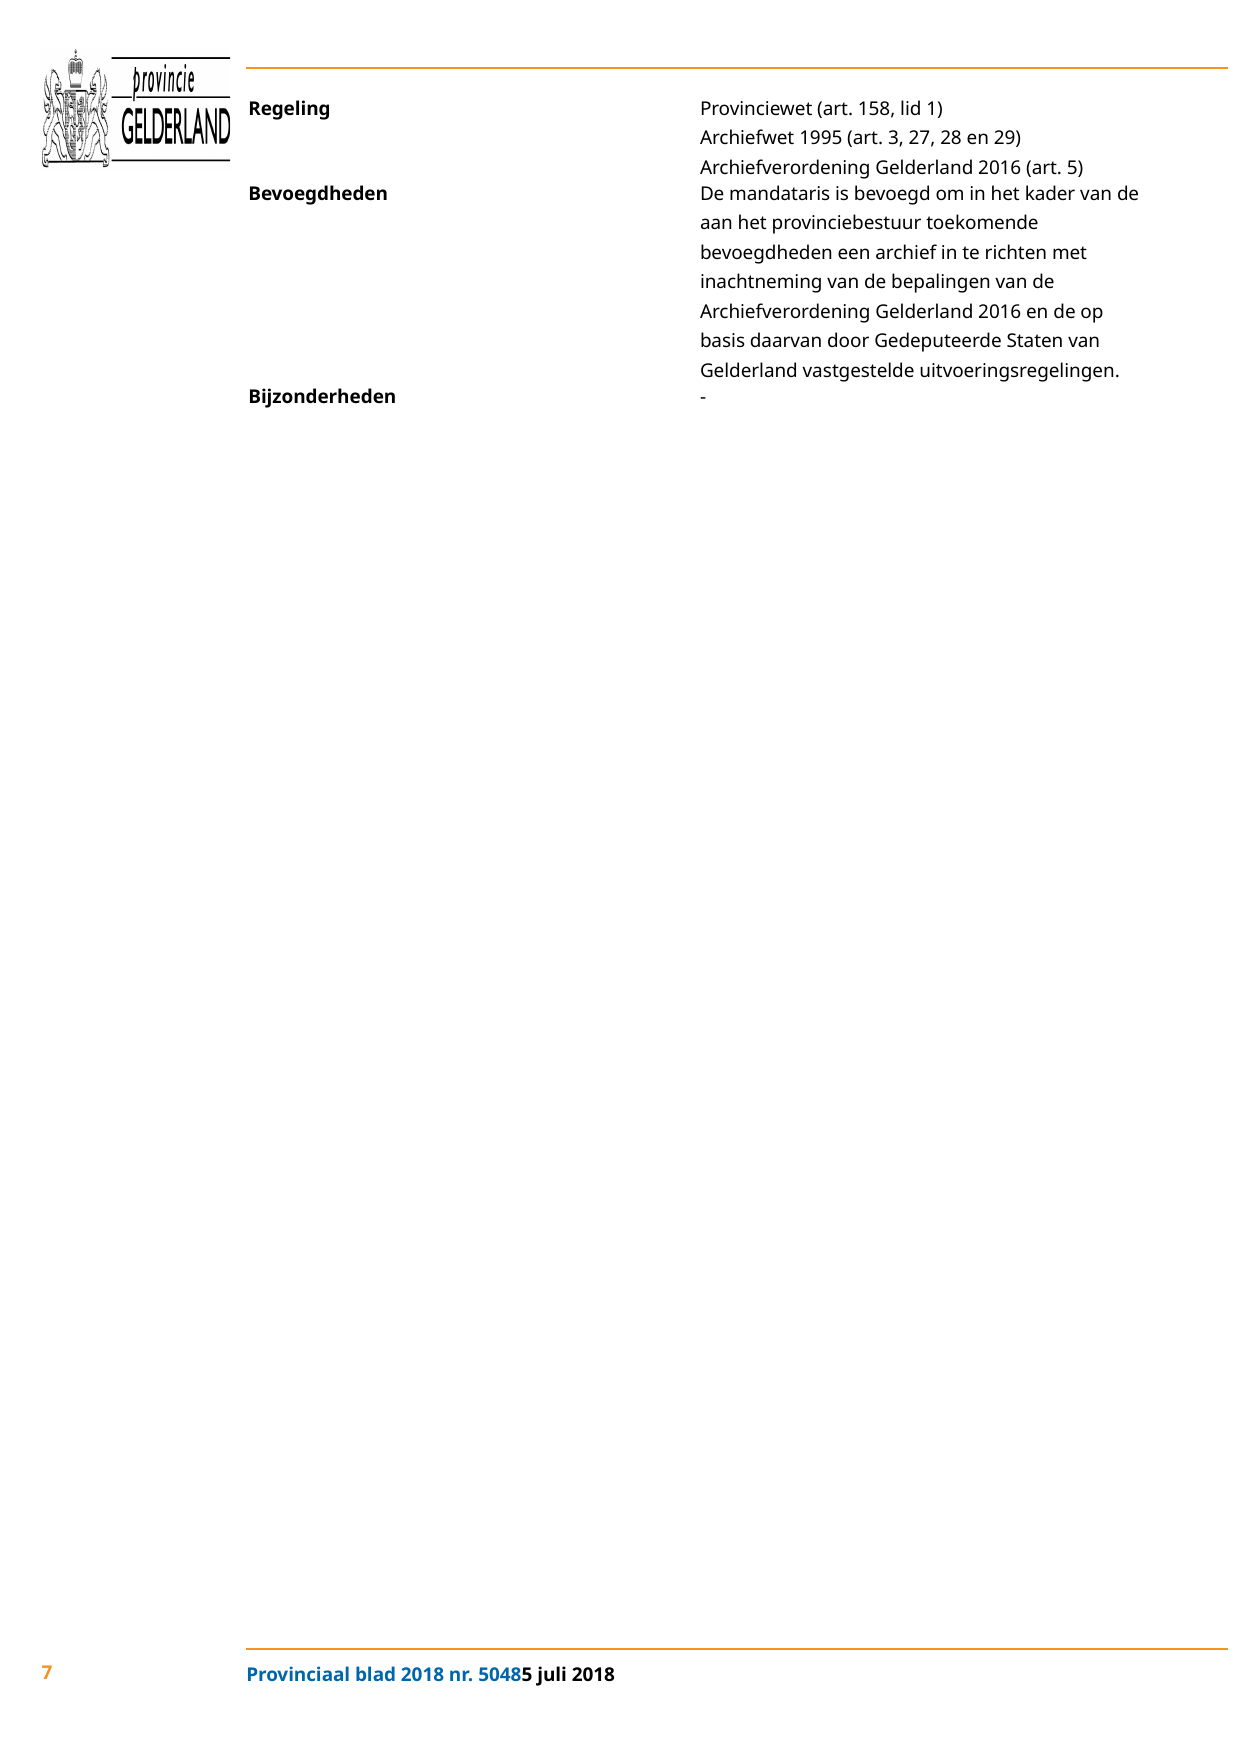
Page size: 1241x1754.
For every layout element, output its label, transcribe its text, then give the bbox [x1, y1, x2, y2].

table_cell Regeling [248, 95, 700, 180]
picture [41, 47, 231, 172]
table_cell Bijzonderheden [248, 383, 700, 409]
table_cell Provinciewet (art. 158, lid 1) Archiefwet 1995 (art. 3, 27, 28 en 29) Archiefverordening Gelderland 2016 (art. 5) [700, 95, 1152, 180]
table_cell - [700, 383, 1152, 409]
table_cell De mandataris is bevoegd om in het kader van de aan het provinciebestuur toekomende bevoegdheden een archief in te richten met inachtneming van de bepalingen van de Archiefverordening Gelderland 2016 en de op basis daarvan door Gedeputeerde Staten van Gelderland vastgestelde uitvoeringsregelingen. [700, 180, 1152, 383]
table_cell Bevoegdheden [248, 180, 700, 383]
